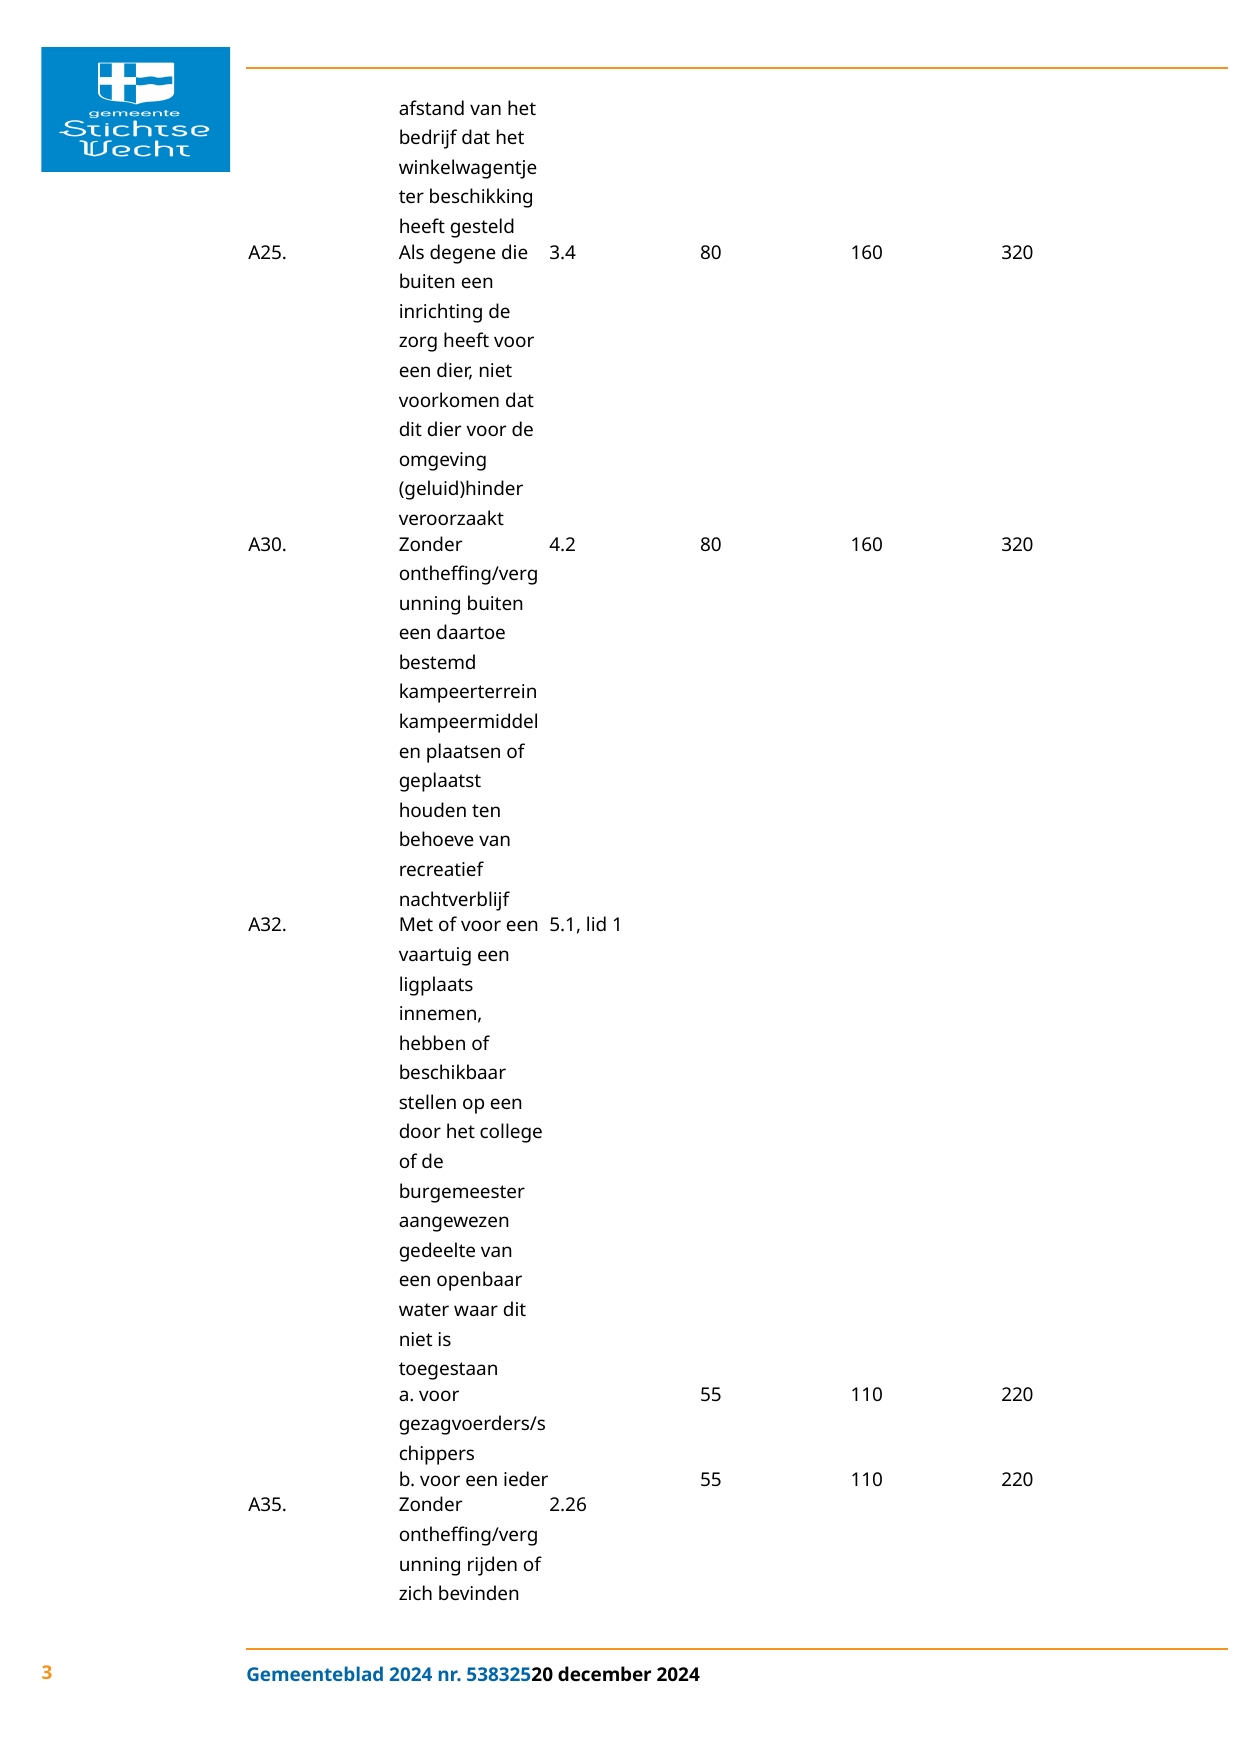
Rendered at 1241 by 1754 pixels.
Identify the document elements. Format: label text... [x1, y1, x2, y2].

table_cell 55 [700, 1381, 850, 1466]
table_cell 55 [700, 1466, 850, 1492]
table_cell [850, 1492, 1001, 1606]
table_cell 4.2 [549, 531, 700, 912]
table_cell [850, 95, 1001, 239]
table_cell 5.1, lid 1 [549, 912, 700, 1492]
table_cell Zonder ontheffing/vergunning buiten een daartoe bestemd kampeerterrein kampeermiddelen plaatsen of geplaatst houden ten behoeve van recreatief nachtverblijf [399, 531, 549, 912]
table_cell 3.4 [549, 239, 700, 531]
table_cell A30. [248, 531, 398, 912]
table_cell [549, 95, 700, 239]
table_cell 320 [1001, 531, 1152, 912]
table_cell 220 [1001, 1466, 1152, 1492]
table_cell 110 [850, 1381, 1001, 1466]
table_cell 320 [1001, 239, 1152, 531]
table_cell 220 [1001, 1381, 1152, 1466]
table_cell [248, 95, 398, 239]
table_cell 80 [700, 239, 850, 531]
table_cell Als degene die buiten een inrichting de zorg heeft voor een dier, niet voorkomen dat dit dier voor de omgeving (geluid)hinder veroorzaakt [399, 239, 549, 531]
table_cell Zonder ontheffing/vergunning rijden of zich bevinden [399, 1492, 549, 1606]
picture [137, 63, 174, 103]
table_cell afstand van het bedrijf dat het winkelwagentje ter beschikking heeft gesteld [399, 95, 549, 239]
picture [99, 63, 135, 101]
table_cell [850, 912, 1001, 1381]
table_cell a. voor gezagvoerders/schippers [399, 1381, 549, 1466]
table_cell [700, 95, 850, 239]
table_cell A35. [248, 1492, 398, 1606]
table_cell 2.26 [549, 1492, 700, 1606]
table_cell A32. [248, 912, 398, 1492]
table_cell b. voor een ieder [399, 1466, 549, 1492]
table_cell [1001, 912, 1152, 1381]
table_cell Met of voor een vaartuig een ligplaats innemen, hebben of beschikbaar stellen op een door het college of de burgemeester aangewezen gedeelte van een openbaar water waar dit niet is toegestaan [399, 912, 549, 1381]
table_cell [700, 912, 850, 1381]
table_cell [700, 1492, 850, 1606]
table_cell 160 [850, 531, 1001, 912]
table_cell 80 [700, 531, 850, 912]
table_cell A25. [248, 239, 398, 531]
table_cell 110 [850, 1466, 1001, 1492]
table_cell [1001, 95, 1152, 239]
table_cell 160 [850, 239, 1001, 531]
table_cell [1001, 1492, 1152, 1606]
